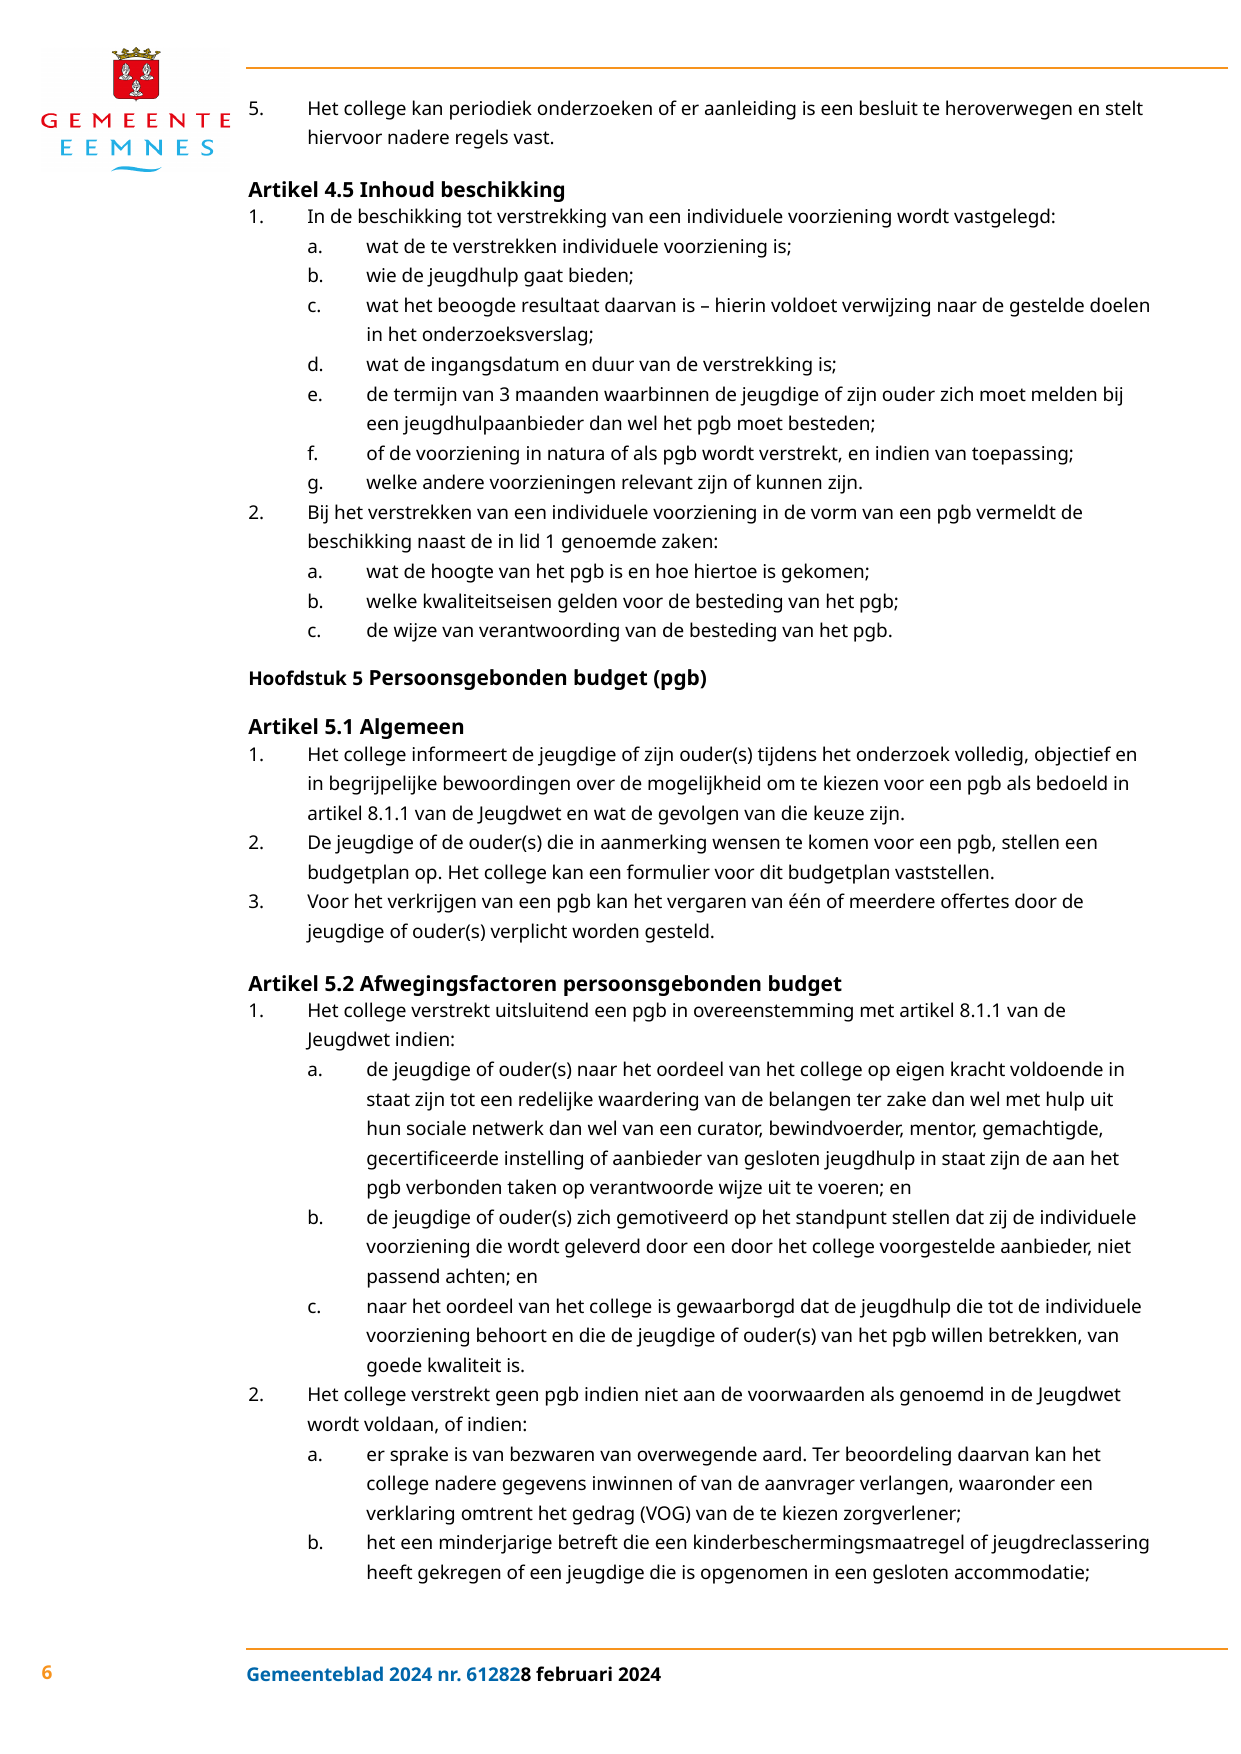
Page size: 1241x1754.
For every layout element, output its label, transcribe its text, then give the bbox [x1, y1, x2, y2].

list de jeugdige of ouder(s) zich gemotiveerd op het standpunt stellen dat zij de individuele voorziening die wordt geleverd door een door het college voorgestelde aanbieder, niet passend achten; en [307, 1204, 1152, 1289]
list wat de ingangsdatum en duur van de verstrekking is; [307, 351, 1152, 377]
picture [41, 47, 231, 172]
list wat de te verstrekken individuele voorziening is; [307, 233, 1152, 258]
text Artikel 4.5 Inhoud beschikking [248, 175, 1152, 203]
list Het college verstrekt geen pgb indien niet aan de voorwaarden als genoemd in de Jeugdwet wordt voldaan, of indien: [248, 1382, 1152, 1437]
text Artikel 5.2 Afwegingsfactoren persoonsgebonden budget [248, 969, 1152, 997]
list of de voorziening in natura of als pgb wordt verstrekt, en indien van toepassing; [307, 440, 1152, 466]
list wat de hoogte van het pgb is en hoe hiertoe is gekomen; [307, 558, 1152, 584]
list naar het oordeel van het college is gewaarborgd dat de jeugdhulp die tot de individuele voorziening behoort en die de jeugdige of ouder(s) van het pgb willen betrekken, van goede kwaliteit is. [307, 1293, 1152, 1378]
list Het college verstrekt uitsluitend een pgb in overeenstemming met artikel 8.1.1 van de Jeugdwet indien: [248, 997, 1152, 1052]
list de termijn van 3 maanden waarbinnen de jeugdige of zijn ouder zich moet melden bij een jeugdhulpaanbieder dan wel het pgb moet besteden; [307, 381, 1152, 436]
text Hoofdstuk 5 Persoonsgebonden budget (pgb) [248, 663, 1152, 691]
list wat het beoogde resultaat daarvan is – hierin voldoet verwijzing naar de gestelde doelen in het onderzoeksverslag; [307, 292, 1152, 347]
list Bij het verstrekken van een individuele voorziening in de vorm van een pgb vermeldt de beschikking naast de in lid 1 genoemde zaken: [248, 499, 1152, 554]
list wie de jeugdhulp gaat bieden; [307, 262, 1152, 288]
list Voor het verkrijgen van een pgb kan het vergaren van één of meerdere offertes door de jeugdige of ouder(s) verplicht worden gesteld. [248, 889, 1152, 944]
list Het college kan periodiek onderzoeken of er aanleiding is een besluit te heroverwegen en stelt hiervoor nadere regels vast. [248, 95, 1152, 150]
list In de beschikking tot verstrekking van een individuele voorziening wordt vastgelegd: [248, 203, 1152, 229]
list het een minderjarige betreft die een kinderbeschermingsmaatregel of jeugdreclassering heeft gekregen of een jeugdige die is opgenomen in een gesloten accommodatie; [307, 1529, 1152, 1585]
list welke andere voorzieningen relevant zijn of kunnen zijn. [307, 469, 1152, 495]
list welke kwaliteitseisen gelden voor de besteding van het pgb; [307, 588, 1152, 613]
list Het college informeert de jeugdige of zijn ouder(s) tijdens het onderzoek volledig, objectief en in begrijpelijke bewoordingen over de mogelijkheid om te kiezen voor een pgb als bedoeld in artikel 8.1.1 van de Jeugdwet en wat de gevolgen van die keuze zijn. [248, 741, 1152, 826]
list de wijze van verantwoording van de besteding van het pgb. [307, 617, 1152, 643]
list er sprake is van bezwaren van overwegende aard. Ter beoordeling daarvan kan het college nadere gegevens inwinnen of van de aanvrager verlangen, waaronder een verklaring omtrent het gedrag (VOG) van de te kiezen zorgverlener; [307, 1441, 1152, 1526]
text Artikel 5.1 Algemeen [248, 712, 1152, 741]
list de jeugdige of ouder(s) naar het oordeel van het college op eigen kracht voldoende in staat zijn tot een redelijke waardering van de belangen ter zake dan wel met hulp uit hun sociale netwerk dan wel van een curator, bewindvoerder, mentor, gemachtigde, gecertificeerde instelling of aanbieder van gesloten jeugdhulp in staat zijn de aan het pgb verbonden taken op verantwoorde wijze uit te voeren; en [307, 1056, 1152, 1200]
list De jeugdige of de ouder(s) die in aanmerking wensen te komen voor een pgb, stellen een budgetplan op. Het college kan een formulier voor dit budgetplan vaststellen. [248, 829, 1152, 885]
